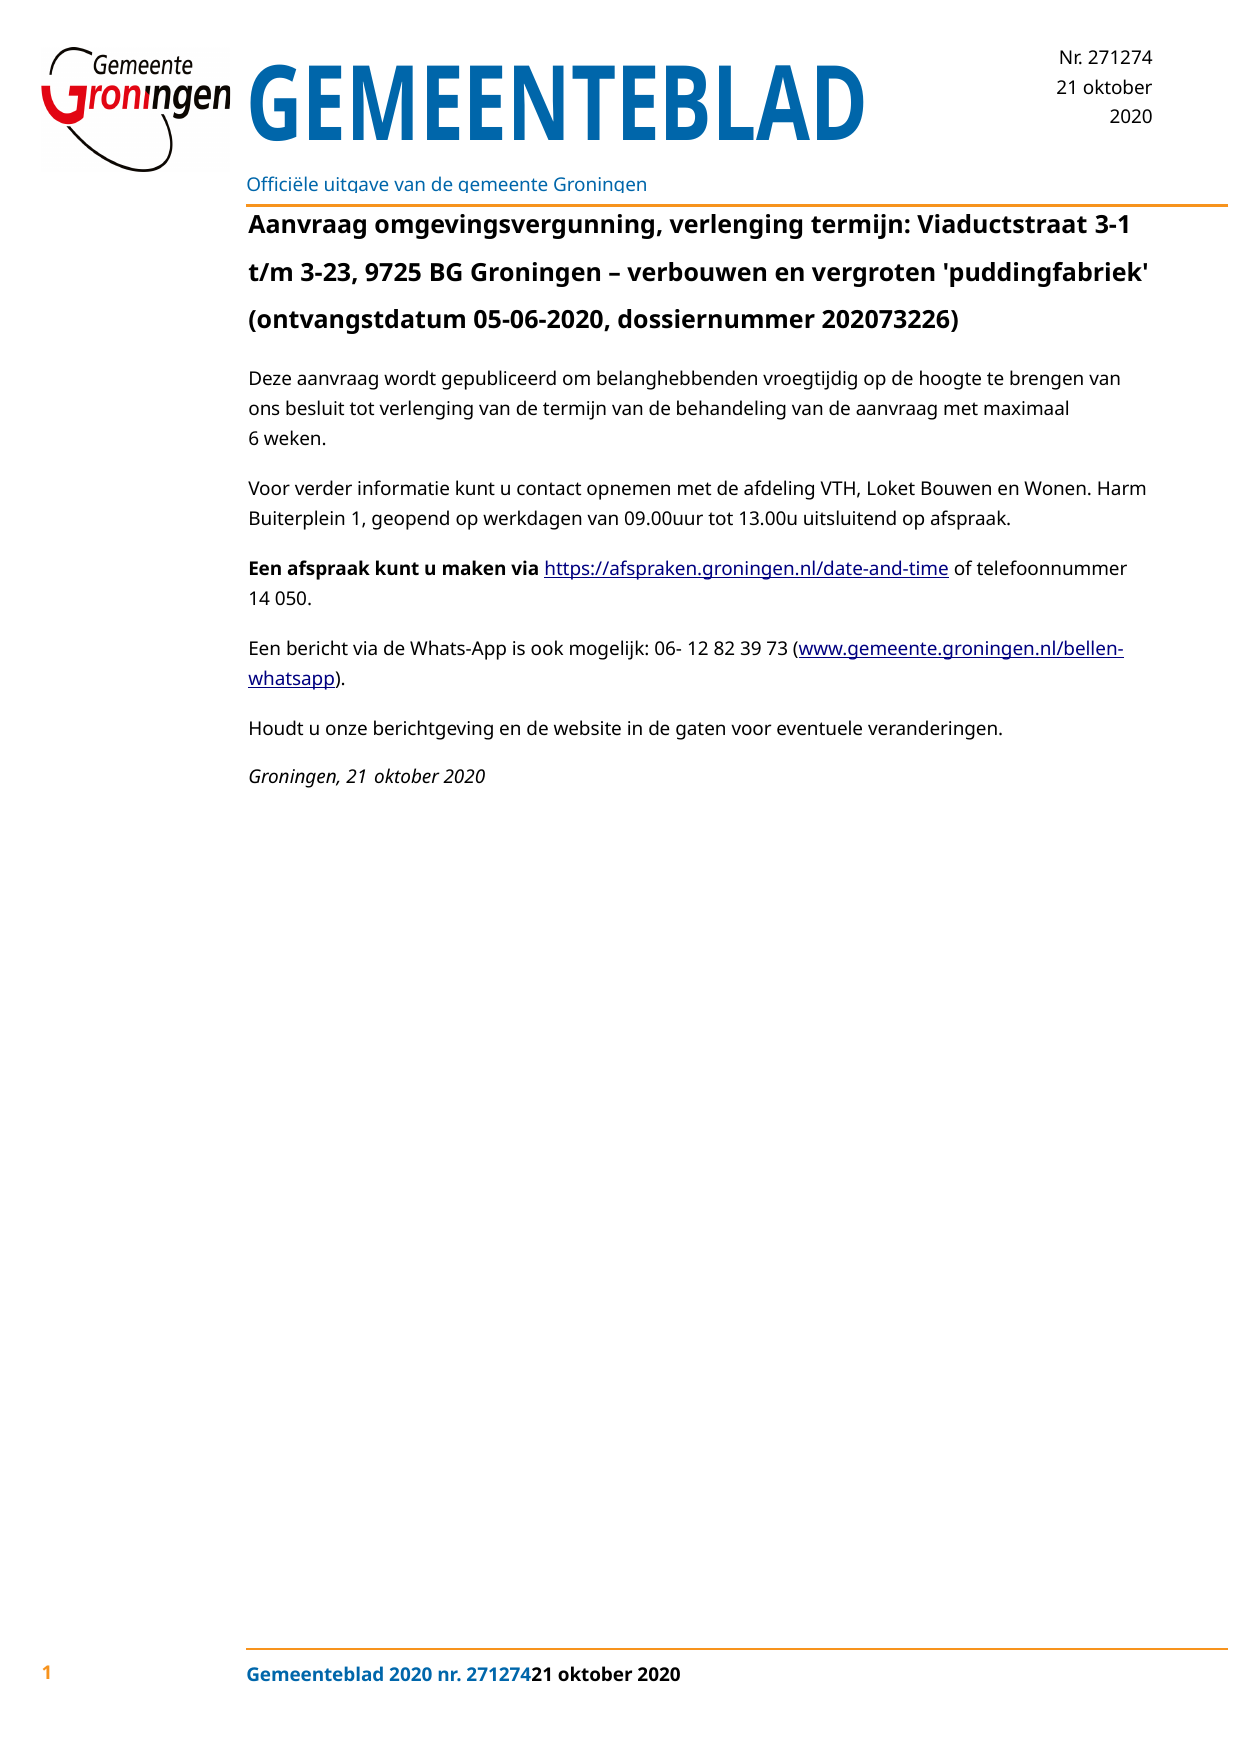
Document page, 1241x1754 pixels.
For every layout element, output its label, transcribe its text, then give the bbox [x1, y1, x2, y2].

text Een bericht via de Whats-App is ook mogelijk: 06- 12 82 39 73 (www.gemeente.groningen.nl/bellen-whatsapp). [248, 635, 1152, 690]
text Groningen, 21 oktober 2020 [248, 763, 1152, 789]
text Een afspraak kunt u maken via https://afspraken.groningen.nl/date-and-time of telefoonnummer 14 050. [248, 555, 1152, 610]
text Voor verder informatie kunt u contact opnemen met de afdeling VTH, Loket Bouwen en Wonen. Harm Buiterplein 1, geopend op werkdagen van 09.00uur tot 13.00u uitsluitend op afspraak. [248, 475, 1152, 530]
text Houdt u onze berichtgeving en de website in de gaten voor eventuele veranderingen. [248, 715, 1152, 741]
text Aanvraag omgevingsvergunning, verlenging termijn: Viaductstraat 3-1 t/m 3-23, 9725 BG Groningen – verbouwen en vergroten 'puddingfabriek' (ontvangstdatum 05-06-2020, dossiernummer 202073226) [248, 207, 1152, 336]
picture [41, 47, 231, 172]
text Deze aanvraag wordt gepubliceerd om belanghebbenden vroegtijdig op de hoogte te brengen van ons besluit tot verlenging van de termijn van de behandeling van de aanvraag met maximaal 6 weken. [248, 366, 1152, 450]
